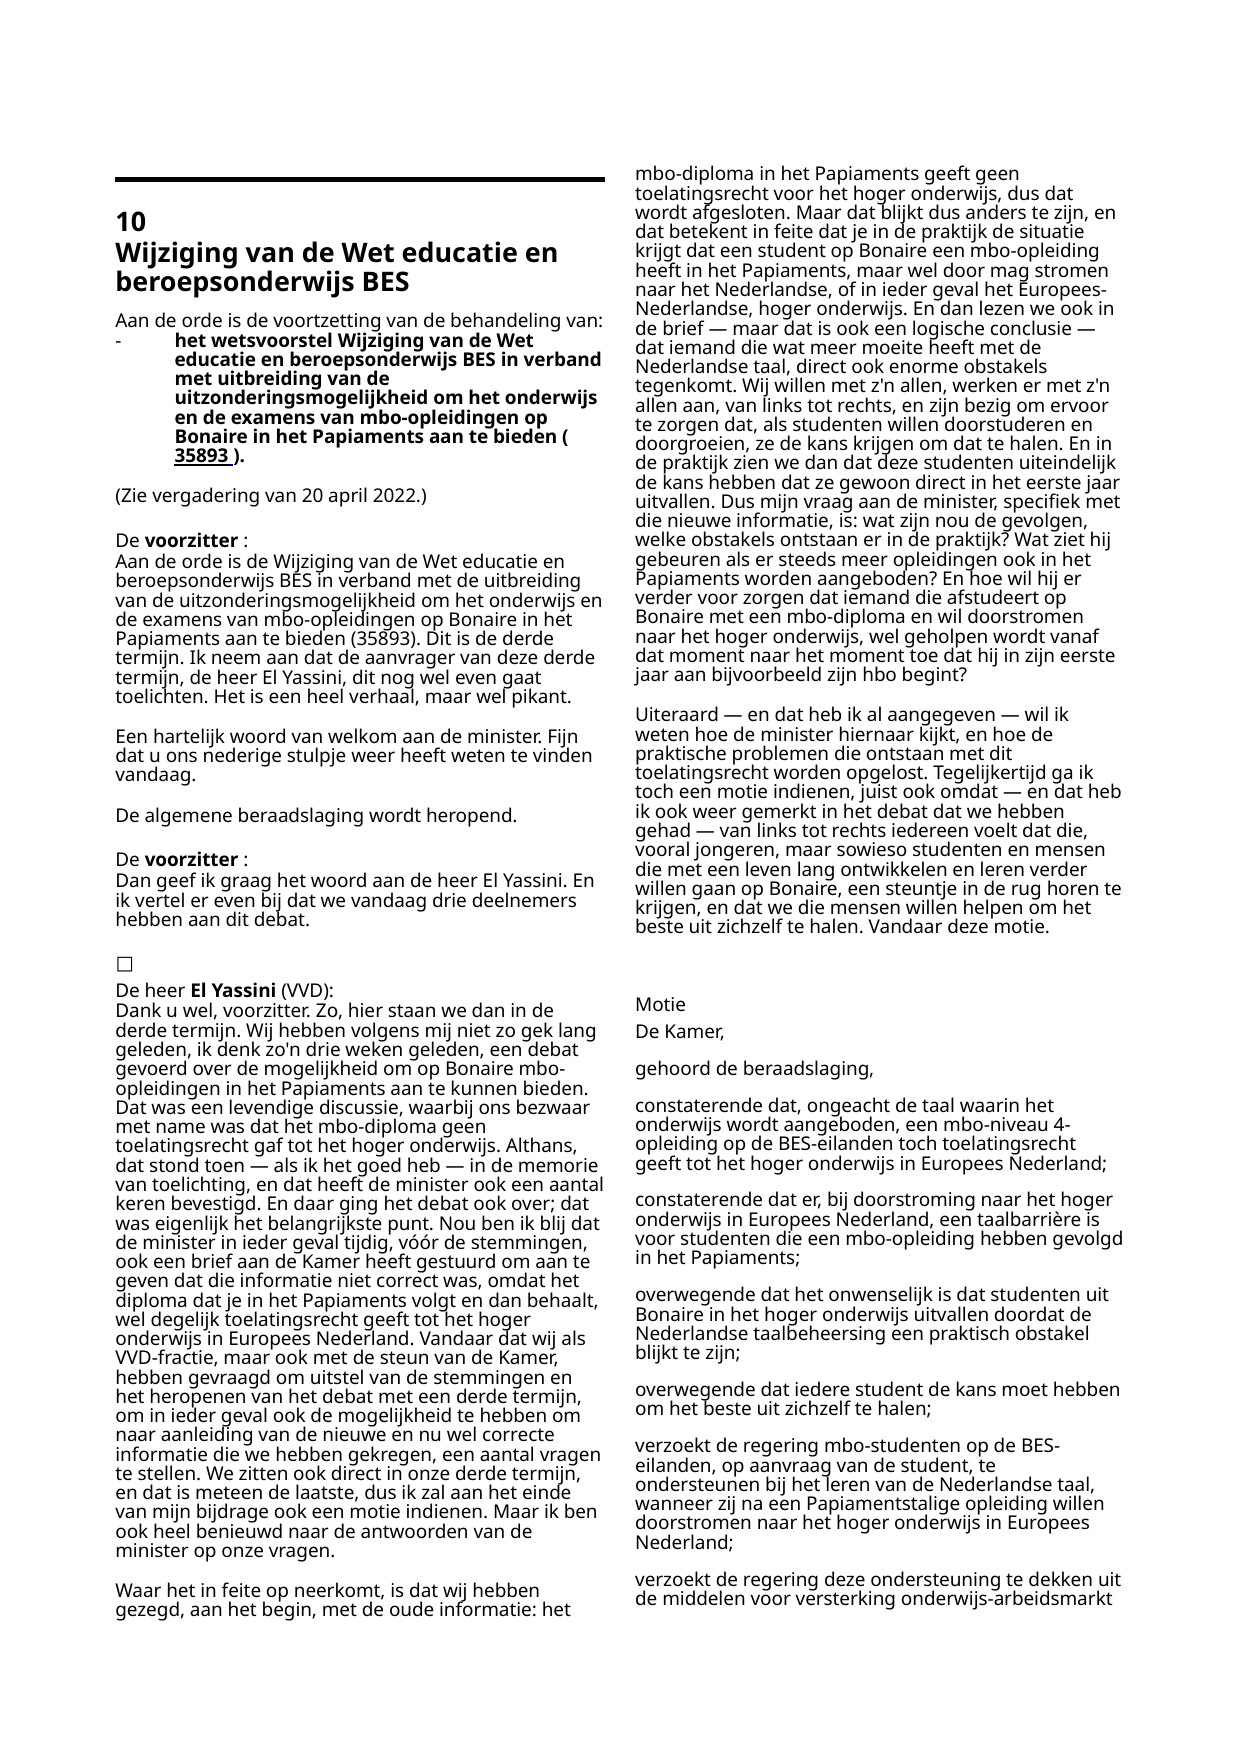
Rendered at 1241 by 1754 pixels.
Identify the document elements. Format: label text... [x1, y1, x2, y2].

text overwegende dat het onwenselijk is dat studenten uit Bonaire in het hoger onderwijs uitvallen doordat de Nederlandse taalbeheersing een praktisch obstakel blijkt te zijn; [635, 1286, 1125, 1363]
text De voorzitter : [115, 847, 605, 872]
text 10 [115, 203, 605, 239]
list het wetsvoorstel Wijziging van de Wet educatie en beroepsonderwijs BES in verband met uitbreiding van de uitzonderingsmogelijkheid om het onderwijs en de examens van mbo-opleidingen op Bonaire in het Papiaments aan te bieden ( 35893 ). [115, 332, 605, 466]
text De heer El Yassini (VVD): [115, 977, 605, 1002]
text Dan geef ik graag het woord aan de heer El Yassini. En ik vertel er even bij dat we vandaag drie deelnemers hebben aan dit debat. [115, 872, 605, 930]
text Motie [635, 991, 1125, 1017]
text Aan de orde is de Wijziging van de Wet educatie en beroepsonderwijs BES in verband met de uitbreiding van de uitzonderingsmogelijkheid om het onderwijs en de examens van mbo-opleidingen op Bonaire in het Papiaments aan te bieden (35893). Dit is de derde termijn. Ik neem aan dat de aanvrager van deze derde termijn, de heer El Yassini, dit nog wel even gaat toelichten. Het is een heel verhaal, maar wel pikant. [115, 553, 605, 707]
text verzoekt de regering deze ondersteuning te dekken uit de middelen voor versterking onderwijs-arbeidsmarkt [635, 1571, 1125, 1609]
text Uiteraard — en dat heb ik al aangegeven — wil ik weten hoe de minister hiernaar kijkt, en hoe de praktische problemen die ontstaan met dit toelatingsrecht worden opgelost. Tegelijkertijd ga ik toch een motie indienen, juist ook omdat — en dat heb ik ook weer gemerkt in het debat dat we hebben gehad — van links tot rechts iedereen voelt dat die, vooral jongeren, maar sowieso studenten en mensen die met een leven lang ontwikkelen en leren verder willen gaan op Bonaire, een steuntje in de rug horen te krijgen, en dat we die mensen willen helpen om het beste uit zichzelf te halen. Vandaar deze motie. [635, 706, 1125, 938]
text De algemene beraadslaging wordt heropend. [115, 807, 605, 826]
text verzoekt de regering mbo-studenten op de BES-eilanden, op aanvraag van de student, te ondersteunen bij het leren van de Nederlandse taal, wanneer zij na een Papiamentstalige opleiding willen doorstromen naar het hoger onderwijs in Europees Nederland; [635, 1437, 1125, 1553]
text Waar het in feite op neerkomt, is dat wij hebben gezegd, aan het begin, met de oude informatie: het [115, 1582, 605, 1621]
text De voorzitter : [115, 527, 605, 553]
text De Kamer, [635, 1023, 1125, 1042]
text mbo-diploma in het Papiaments geeft geen toelatingsrecht voor het hoger onderwijs, dus dat wordt afgesloten. Maar dat blijkt dus anders te zijn, en dat betekent in feite dat je in de praktijk de situatie krijgt dat een student op Bonaire een mbo-opleiding heeft in het Papiaments, maar wel door mag stromen naar het Nederlandse, of in ieder geval het Europees-Nederlandse, hoger onderwijs. En dan lezen we ook in de brief — maar dat is ook een logische conclusie — dat iemand die wat meer moeite heeft met de Nederlandse taal, direct ook enorme obstakels tegenkomt. Wij willen met z'n allen, werken er met z'n allen aan, van links tot rechts, en zijn bezig om ervoor te zorgen dat, als studenten willen doorstuderen en doorgroeien, ze de kans krijgen om dat te halen. En in de praktijk zien we dan dat deze studenten uiteindelijk de kans hebben dat ze gewoon direct in het eerste jaar uitvallen. Dus mijn vraag aan de minister, specifiek met die nieuwe informatie, is: wat zijn nou de gevolgen, welke obstakels ontstaan er in de praktijk? Wat ziet hij gebeuren als er steeds meer opleidingen ook in het Papiaments worden aangeboden? En hoe wil hij er verder voor zorgen dat iemand die afstudeert op Bonaire met een mbo-diploma en wil doorstromen naar het hoger onderwijs, wel geholpen wordt vanaf dat moment naar het moment toe dat hij in zijn eerste jaar aan bijvoorbeeld zijn hbo begint? [635, 165, 1125, 686]
text constaterende dat er, bij doorstroming naar het hoger onderwijs in Europees Nederland, een taalbarrière is voor studenten die een mbo-opleiding hebben gevolgd in het Papiaments; [635, 1191, 1125, 1268]
text constaterende dat, ongeacht de taal waarin het onderwijs wordt aangeboden, een mbo-niveau 4-opleiding op de BES-eilanden toch toelatingsrecht geeft tot het hoger onderwijs in Europees Nederland; [635, 1097, 1125, 1174]
text Dank u wel, voorzitter. Zo, hier staan we dan in de derde termijn. Wij hebben volgens mij niet zo gek lang geleden, ik denk zo'n drie weken geleden, een debat gevoerd over de mogelijkheid om op Bonaire mbo-opleidingen in het Papiaments aan te kunnen bieden. Dat was een levendige discussie, waarbij ons bezwaar met name was dat het mbo-diploma geen toelatingsrecht gaf tot het hoger onderwijs. Althans, dat stond toen — als ik het goed heb — in de memorie van toelichting, en dat heeft de minister ook een aantal keren bevestigd. En daar ging het debat ook over; dat was eigenlijk het belangrijkste punt. Nou ben ik blij dat de minister in ieder geval tijdig, vóór de stemmingen, ook een brief aan de Kamer heeft gestuurd om aan te geven dat die informatie niet correct was, omdat het diploma dat je in het Papiaments volgt en dan behaalt, wel degelijk toelatingsrecht geeft tot het hoger onderwijs in Europees Nederland. Vandaar dat wij als VVD-fractie, maar ook met de steun van de Kamer, hebben gevraagd om uitstel van de stemmingen en het heropenen van het debat met een derde termijn, om in ieder geval ook de mogelijkheid te hebben om naar aanleiding van de nieuwe en nu wel correcte informatie die we hebben gekregen, een aantal vragen te stellen. We zitten ook direct in onze derde termijn, en dat is meteen de laatste, dus ik zal aan het einde van mijn bijdrage ook een motie indienen. Maar ik ben ook heel benieuwd naar de antwoorden van de minister op onze vragen. [115, 1002, 605, 1561]
text gehoord de beraadslaging, [635, 1060, 1125, 1079]
text overwegende dat iedere student de kans moet hebben om het beste uit zichzelf te halen; [635, 1381, 1125, 1419]
text Aan de orde is de voortzetting van de behandeling van: [115, 312, 605, 332]
text Wijziging van de Wet educatie en beroepsonderwijs BES [115, 239, 605, 312]
text Een hartelijk woord van welkom aan de minister. Fijn dat u ons nederige stulpje weer heeft weten te vinden vandaag. [115, 728, 605, 786]
text ⬜ [115, 951, 605, 977]
text (Zie vergadering van 20 april 2022.) [115, 487, 605, 506]
